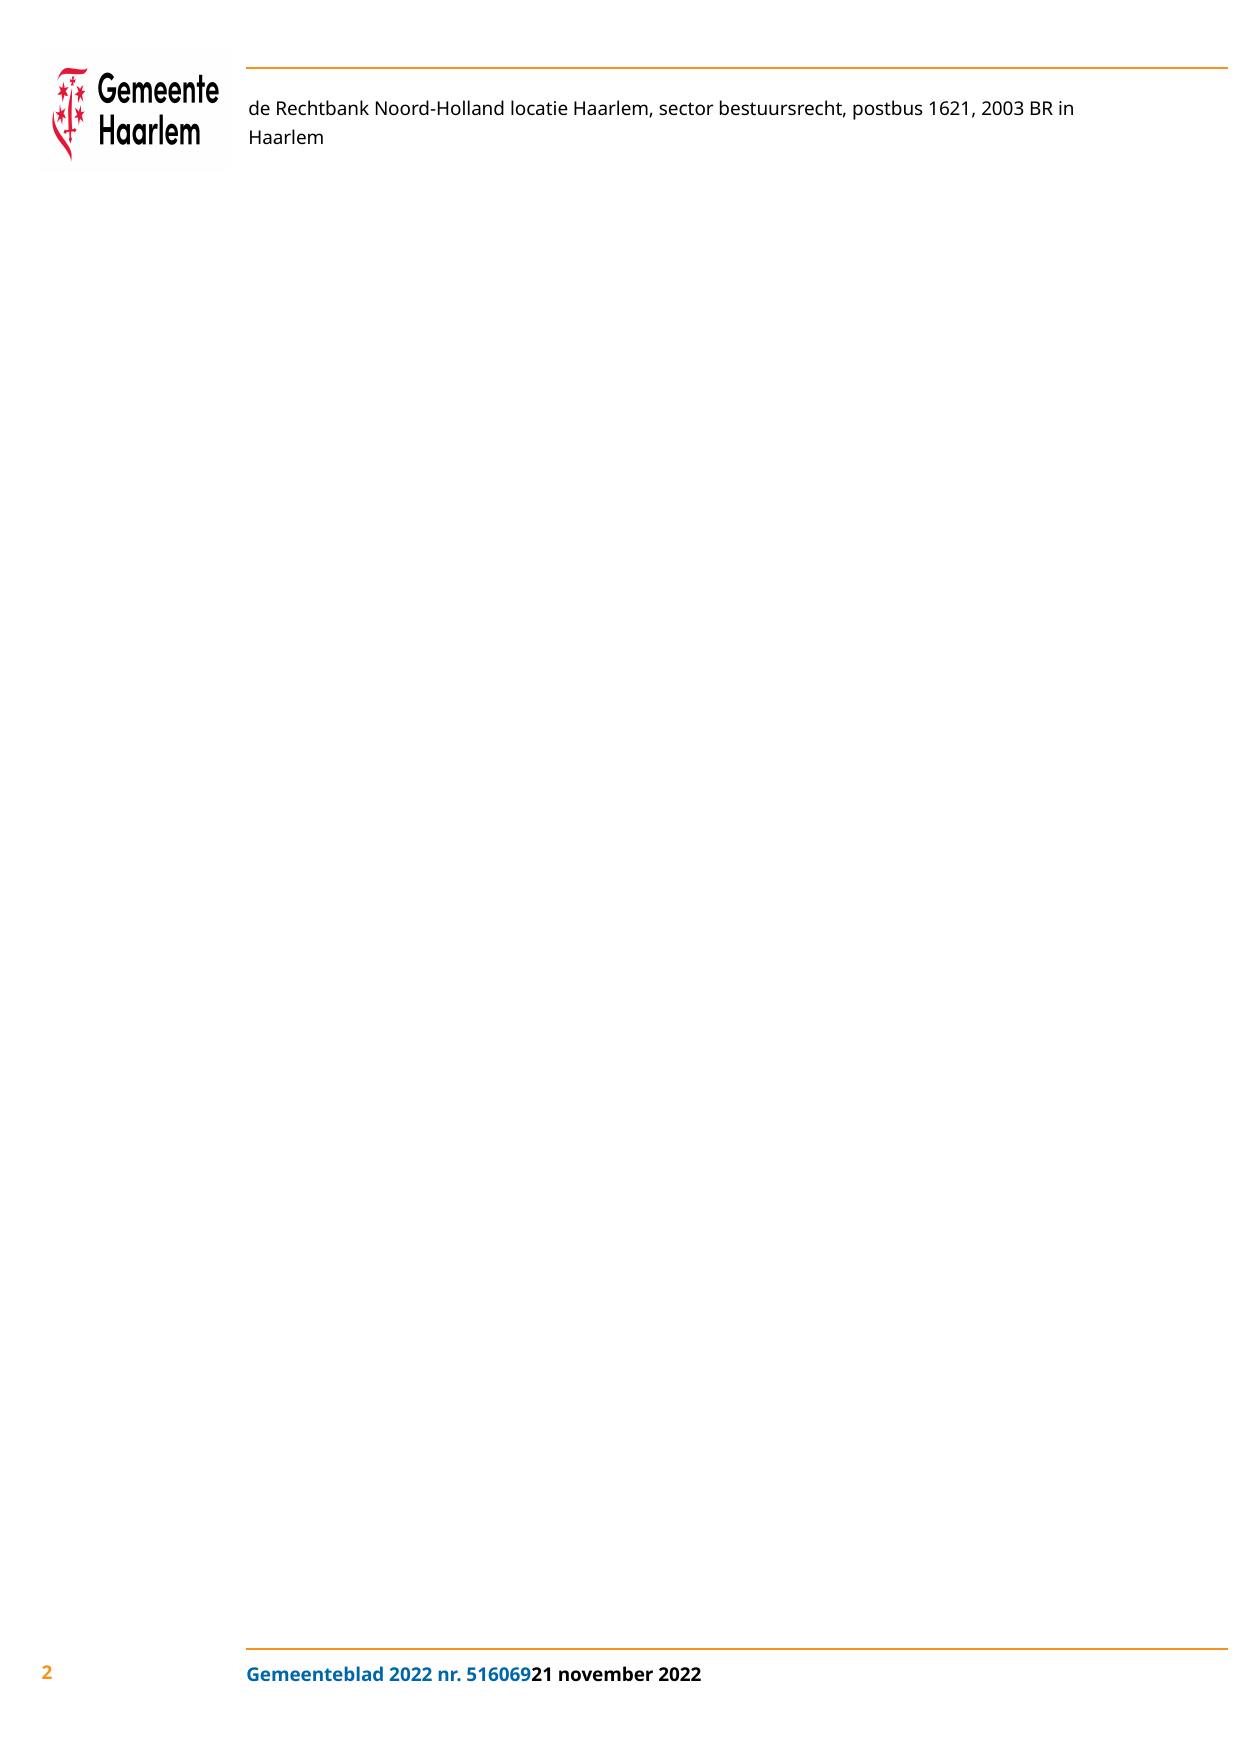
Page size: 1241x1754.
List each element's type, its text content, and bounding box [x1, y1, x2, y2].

picture [41, 47, 231, 172]
text de Rechtbank Noord-Holland locatie Haarlem, sector bestuursrecht, postbus 1621, 2003 BR in Haarlem [248, 95, 1152, 150]
